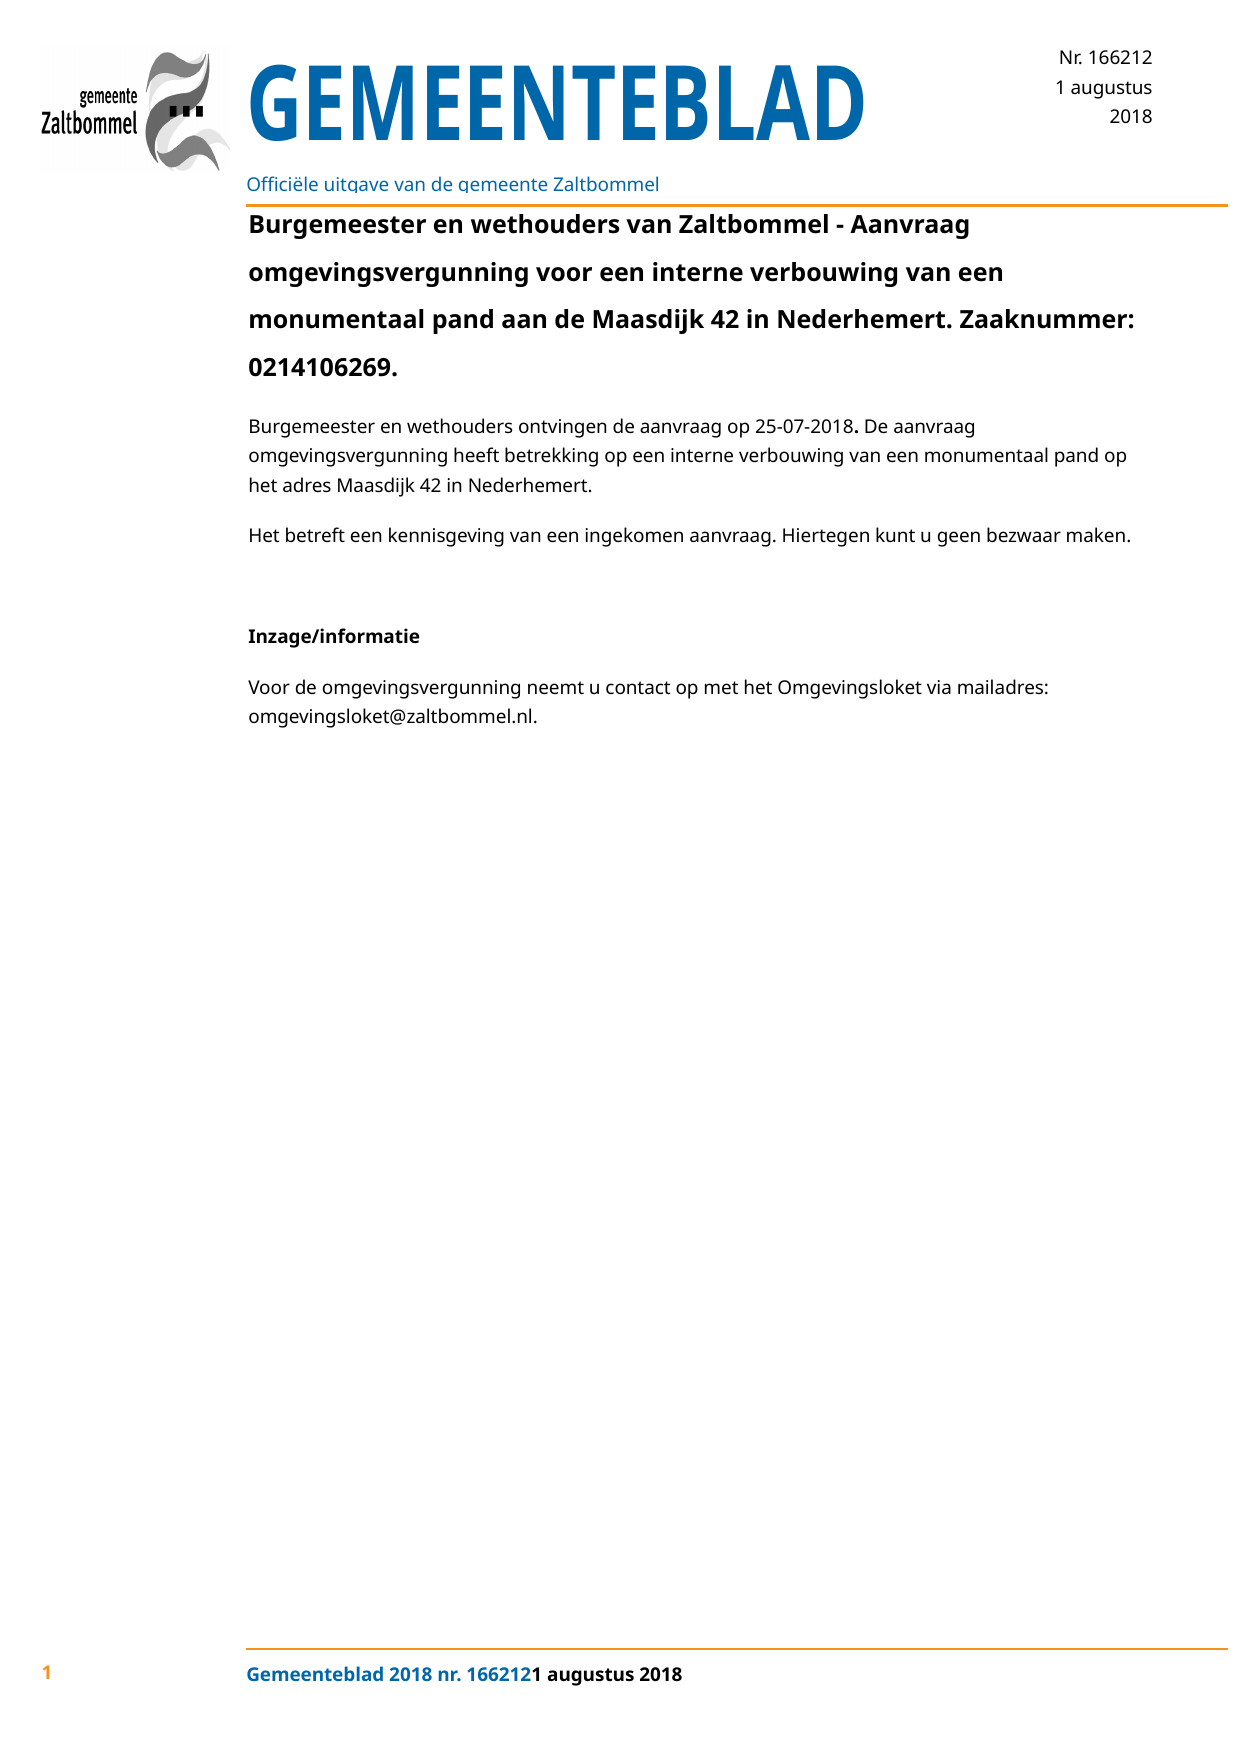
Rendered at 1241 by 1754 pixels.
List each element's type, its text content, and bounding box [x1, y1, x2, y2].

picture [41, 47, 231, 172]
text Burgemeester en wethouders ontvingen de aanvraag op 25-07-2018. De aanvraag omgevingsvergunning heeft betrekking op een interne verbouwing van een monumentaal pand op het adres Maasdijk 42 in Nederhemert. [248, 413, 1152, 498]
text Voor de omgevingsvergunning neemt u contact op met het Omgevingsloket via mailadres: omgevingsloket@zaltbommel.nl. [248, 674, 1152, 729]
text Inzage/informatie [248, 623, 1152, 649]
text Burgemeester en wethouders van Zaltbommel - Aanvraag omgevingsvergunning voor een interne verbouwing van een monumentaal pand aan de Maasdijk 42 in Nederhemert. Zaaknummer: 0214106269. [248, 207, 1152, 384]
text Het betreft een kennisgeving van een ingekomen aanvraag. Hiertegen kunt u geen bezwaar maken. [248, 523, 1152, 548]
